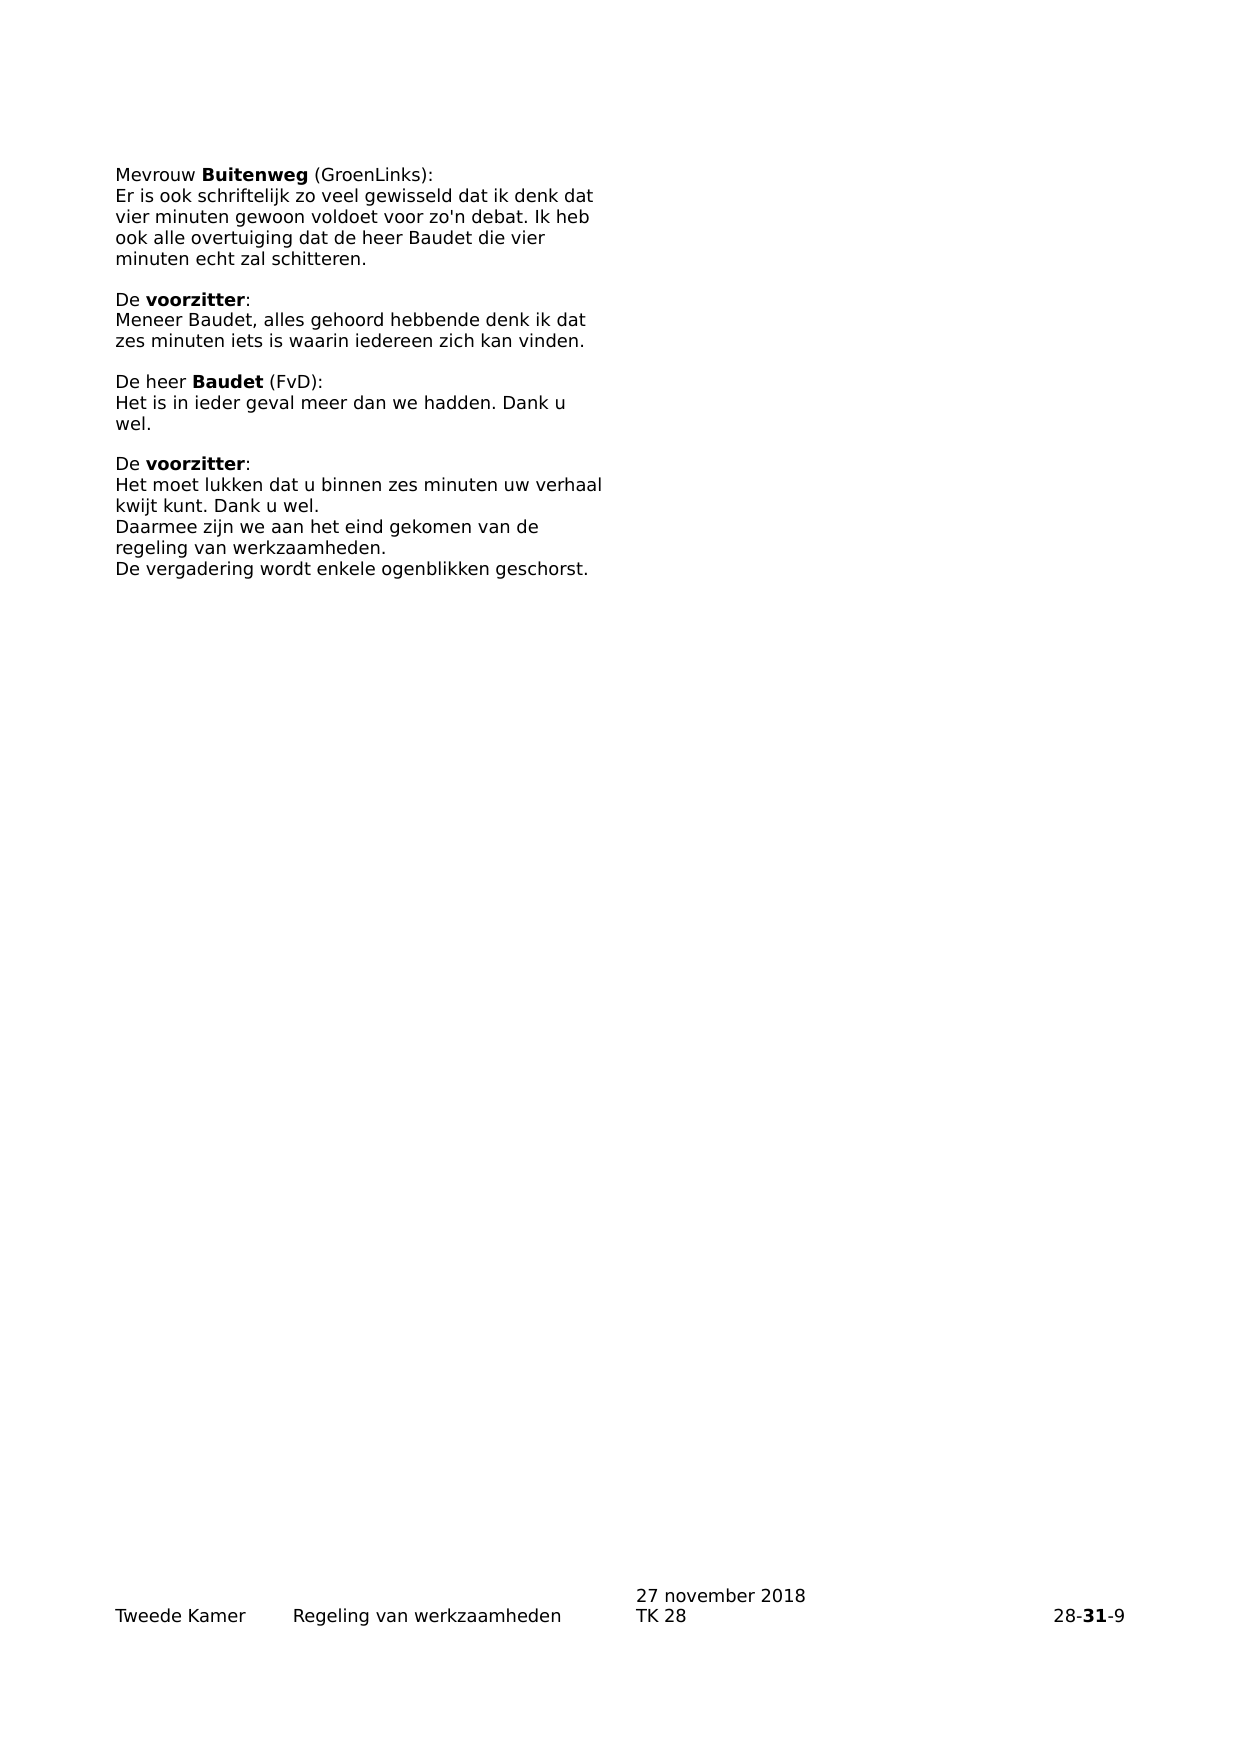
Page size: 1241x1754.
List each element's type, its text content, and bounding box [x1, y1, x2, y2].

text De vergadering wordt enkele ogenblikken geschorst. [115, 558, 605, 579]
text De voorzitter: [115, 454, 605, 475]
text Meneer Baudet, alles gehoord hebbende denk ik dat zes minuten iets is waarin iedereen zich kan vinden. [115, 310, 605, 352]
text De heer Baudet (FvD): [115, 372, 605, 392]
text Daarmee zijn we aan het eind gekomen van de regeling van werkzaamheden. [115, 517, 605, 558]
text Er is ook schriftelijk zo veel gewisseld dat ik denk dat vier minuten gewoon voldoet voor zo'n debat. Ik heb ook alle overtuiging dat de heer Baudet die vier minuten echt zal schitteren. [115, 186, 605, 269]
text Het is in ieder geval meer dan we hadden. Dank u wel. [115, 392, 605, 434]
text Mevrouw Buitenweg (GroenLinks): [115, 165, 605, 186]
text De voorzitter: [115, 289, 605, 310]
text Het moet lukken dat u binnen zes minuten uw verhaal kwijt kunt. Dank u wel. [115, 475, 605, 517]
